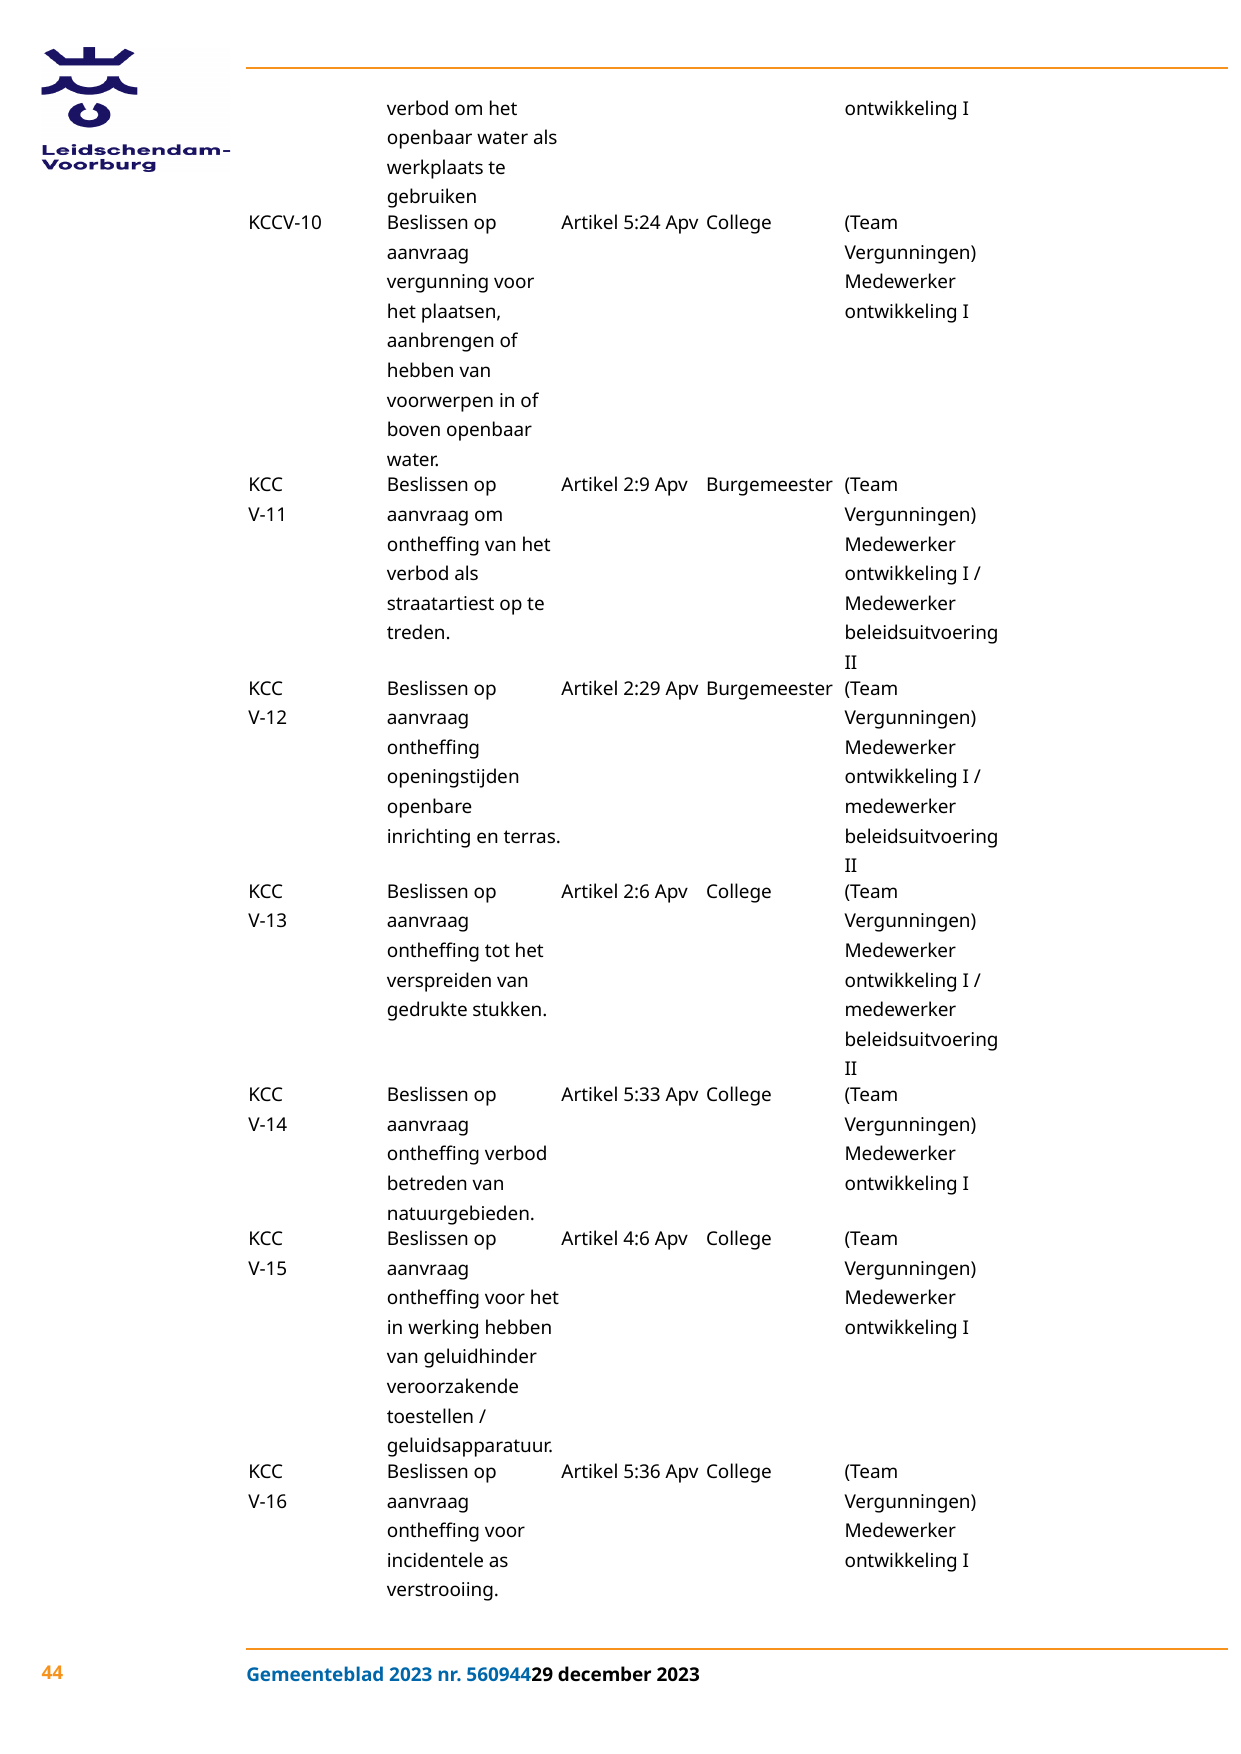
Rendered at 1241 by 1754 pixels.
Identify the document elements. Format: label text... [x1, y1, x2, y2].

table_cell Beslissen op aanvraag ontheffing verbod betreden van natuurgebieden. [387, 1081, 561, 1225]
table_cell (Team Vergunningen) Medewerker ontwikkeling I [844, 1458, 1001, 1602]
table_cell (Team Vergunningen) Medewerker ontwikkeling I / medewerker beleidsuitvoering II [844, 675, 1001, 878]
table_cell KCC V-15 [248, 1225, 387, 1458]
table_cell Artikel 2:6 Apv [561, 878, 706, 1081]
table_cell College [706, 1081, 844, 1225]
table_cell Beslissen op aanvraag ontheffing voor het in werking hebben van geluidhinder veroorzakende toestellen / geluidsapparatuur. [387, 1225, 561, 1458]
picture [41, 47, 231, 172]
table_cell [561, 95, 706, 209]
table_cell (Team Vergunningen) Medewerker ontwikkeling I [844, 1225, 1001, 1458]
table_cell (Team Vergunningen) Medewerker ontwikkeling I [844, 1081, 1001, 1225]
table_cell KCC V-13 [248, 878, 387, 1081]
table_cell KCC V-11 [248, 472, 387, 675]
table_cell Burgemeester [706, 472, 844, 675]
table_cell verbod om het openbaar water als werkplaats te gebruiken [387, 95, 561, 209]
table_cell [1001, 1225, 1152, 1458]
table_cell Beslissen op aanvraag ontheffing voor incidentele as verstrooiing. [387, 1458, 561, 1602]
table_cell Beslissen op aanvraag vergunning voor het plaatsen, aanbrengen of hebben van voorwerpen in of boven openbaar water. [387, 209, 561, 472]
table_cell [248, 95, 387, 209]
table_cell Artikel 5:24 Apv [561, 209, 706, 472]
table_cell KCCV-10 [248, 209, 387, 472]
table_cell Beslissen op aanvraag ontheffing tot het verspreiden van gedrukte stukken. [387, 878, 561, 1081]
table_cell (Team Vergunningen) Medewerker ontwikkeling I / medewerker beleidsuitvoering II [844, 878, 1001, 1081]
table_cell College [706, 209, 844, 472]
table_cell Beslissen op aanvraag om ontheffing van het verbod als straatartiest op te treden. [387, 472, 561, 675]
table_cell [1001, 675, 1152, 878]
table_cell Artikel 2:9 Apv [561, 472, 706, 675]
table_cell (Team Vergunningen) Medewerker ontwikkeling I [844, 209, 1001, 472]
table_cell [1001, 209, 1152, 472]
table_cell [1001, 95, 1152, 209]
table_cell KCC V-12 [248, 675, 387, 878]
table_cell Artikel 5:36 Apv [561, 1458, 706, 1602]
table_cell [1001, 1458, 1152, 1602]
table_cell College [706, 1458, 844, 1602]
table_cell Burgemeester [706, 675, 844, 878]
table_cell Beslissen op aanvraag ontheffing openingstijden openbare inrichting en terras. [387, 675, 561, 878]
table_cell KCC V-14 [248, 1081, 387, 1225]
table_cell [1001, 878, 1152, 1081]
table_cell Artikel 5:33 Apv [561, 1081, 706, 1225]
table_cell [706, 95, 844, 209]
table_cell KCC V-16 [248, 1458, 387, 1602]
table_cell College [706, 1225, 844, 1458]
table_cell (Team Vergunningen) Medewerker ontwikkeling I / Medewerker beleidsuitvoering II [844, 472, 1001, 675]
table_cell College [706, 878, 844, 1081]
table_cell Artikel 2:29 Apv [561, 675, 706, 878]
table_cell [1001, 472, 1152, 675]
table_cell [1001, 1081, 1152, 1225]
table_cell ontwikkeling I [844, 95, 1001, 209]
table_cell Artikel 4:6 Apv [561, 1225, 706, 1458]
